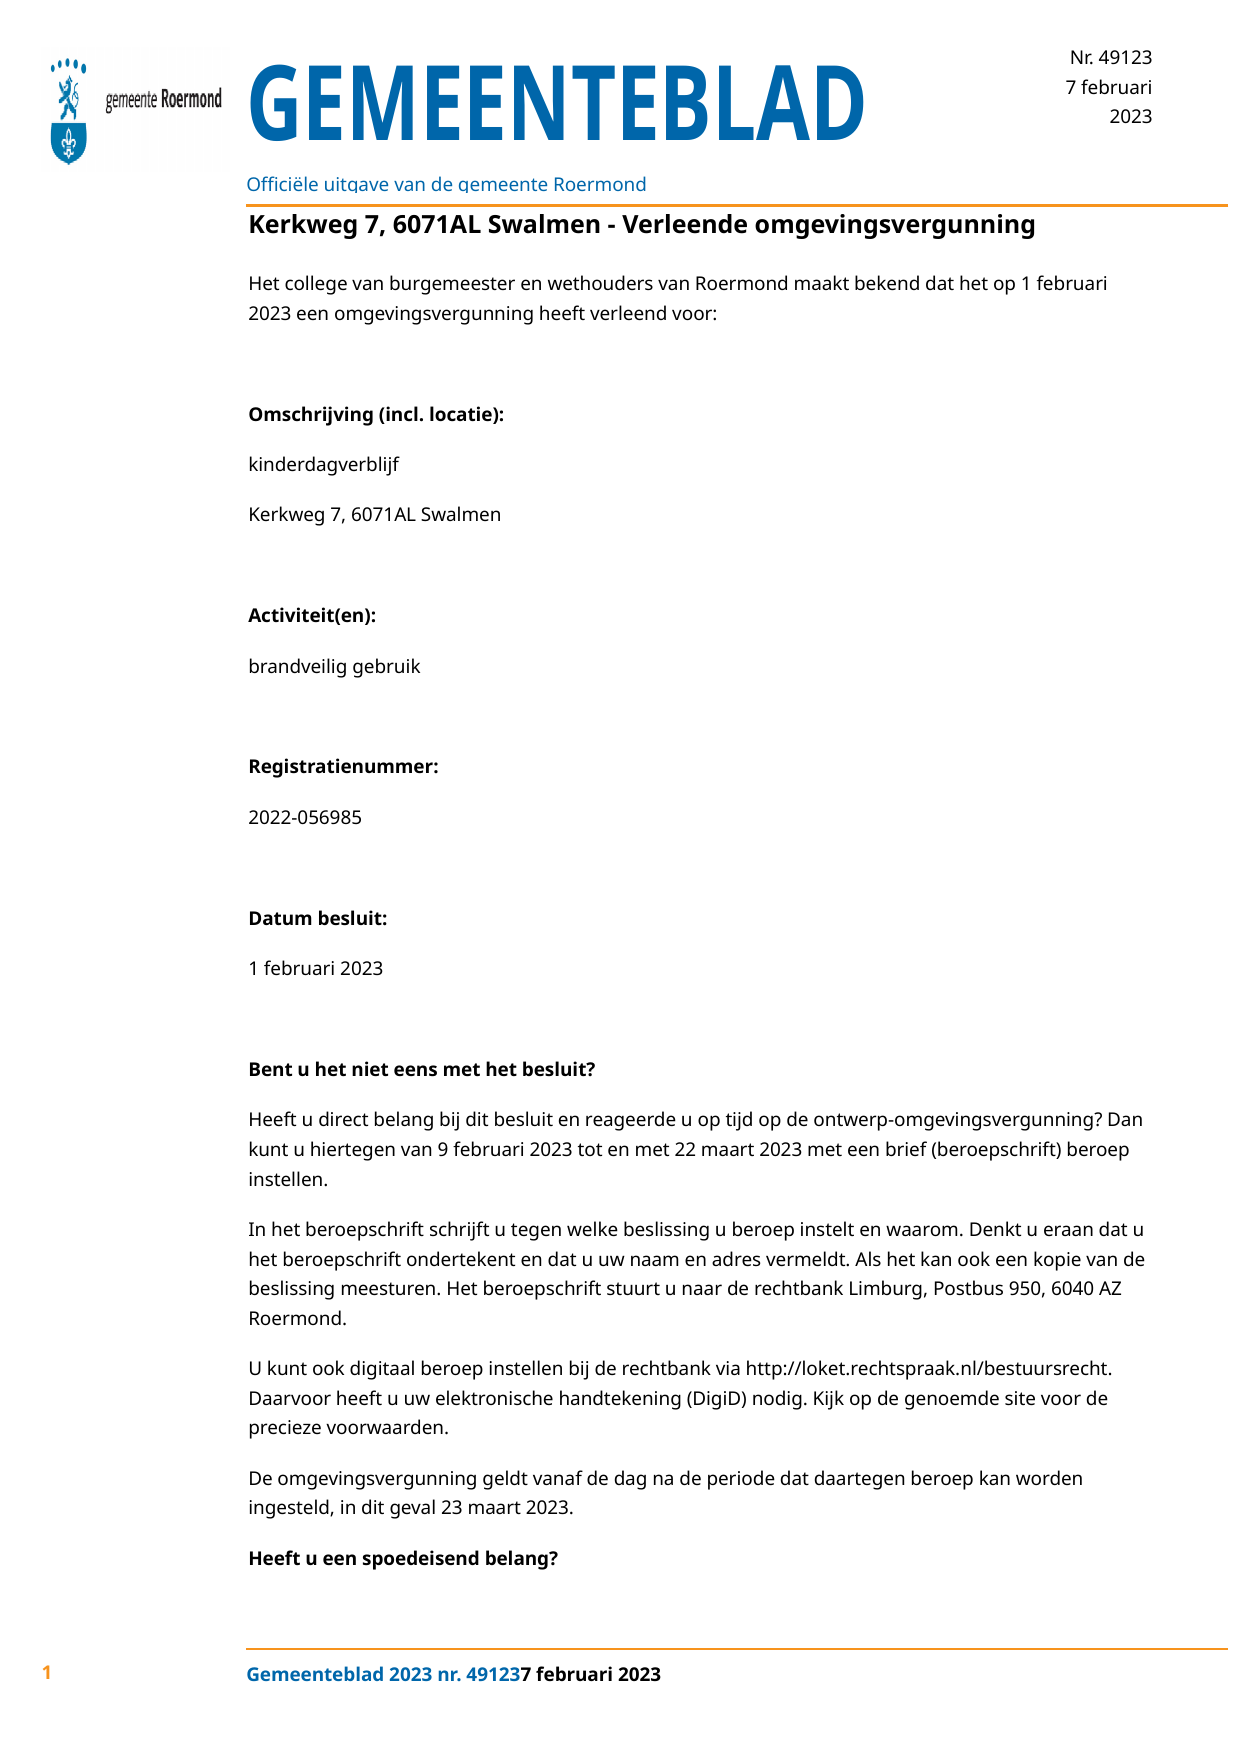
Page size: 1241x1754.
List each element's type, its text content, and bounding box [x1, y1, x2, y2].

text Heeft u direct belang bij dit besluit en reageerde u op tijd op de ontwerp-omgevingsvergunning? Dan kunt u hiertegen van 9 februari 2023 tot en met 22 maart 2023 met een brief (beroepschrift) beroep instellen. [248, 1107, 1152, 1191]
text kinderdagverblijf [248, 451, 1152, 477]
text Heeft u een spoedeisend belang? [248, 1545, 1152, 1571]
text Kerkweg 7, 6071AL Swalmen [248, 502, 1152, 527]
text Het college van burgemeester en wethouders van Roermond maakt bekend dat het op 1 februari 2023 een omgevingsvergunning heeft verleend voor: [248, 270, 1152, 326]
text U kunt ook digitaal beroep instellen bij de rechtbank via http://loket.rechtspraak.nl/bestuursrecht. Daarvoor heeft u uw elektronische handtekening (DigiD) nodig. Kijk op de genoemde site voor de precieze voorwaarden. [248, 1355, 1152, 1440]
text Bent u het niet eens met het besluit? [248, 1056, 1152, 1082]
text Activiteit(en): [248, 602, 1152, 628]
picture [41, 47, 231, 172]
text brandveilig gebruik [248, 653, 1152, 678]
text Omschrijving (incl. locatie): [248, 401, 1152, 426]
text De omgevingsvergunning geldt vanaf de dag na de periode dat daartegen beroep kan worden ingesteld, in dit geval 23 maart 2023. [248, 1465, 1152, 1520]
text Datum besluit: [248, 905, 1152, 931]
text 1 februari 2023 [248, 955, 1152, 981]
text Kerkweg 7, 6071AL Swalmen - Verleende omgevingsvergunning [248, 207, 1152, 241]
text 2022-056985 [248, 804, 1152, 830]
text Registratienummer: [248, 754, 1152, 779]
text In het beroepschrift schrijft u tegen welke beslissing u beroep instelt en waarom. Denkt u eraan dat u het beroepschrift ondertekent en dat u uw naam en adres vermeldt. Als het kan ook een kopie van de beslissing meesturen. Het beroepschrift stuurt u naar de rechtbank Limburg, Postbus 950, 6040 AZ Roermond. [248, 1216, 1152, 1331]
